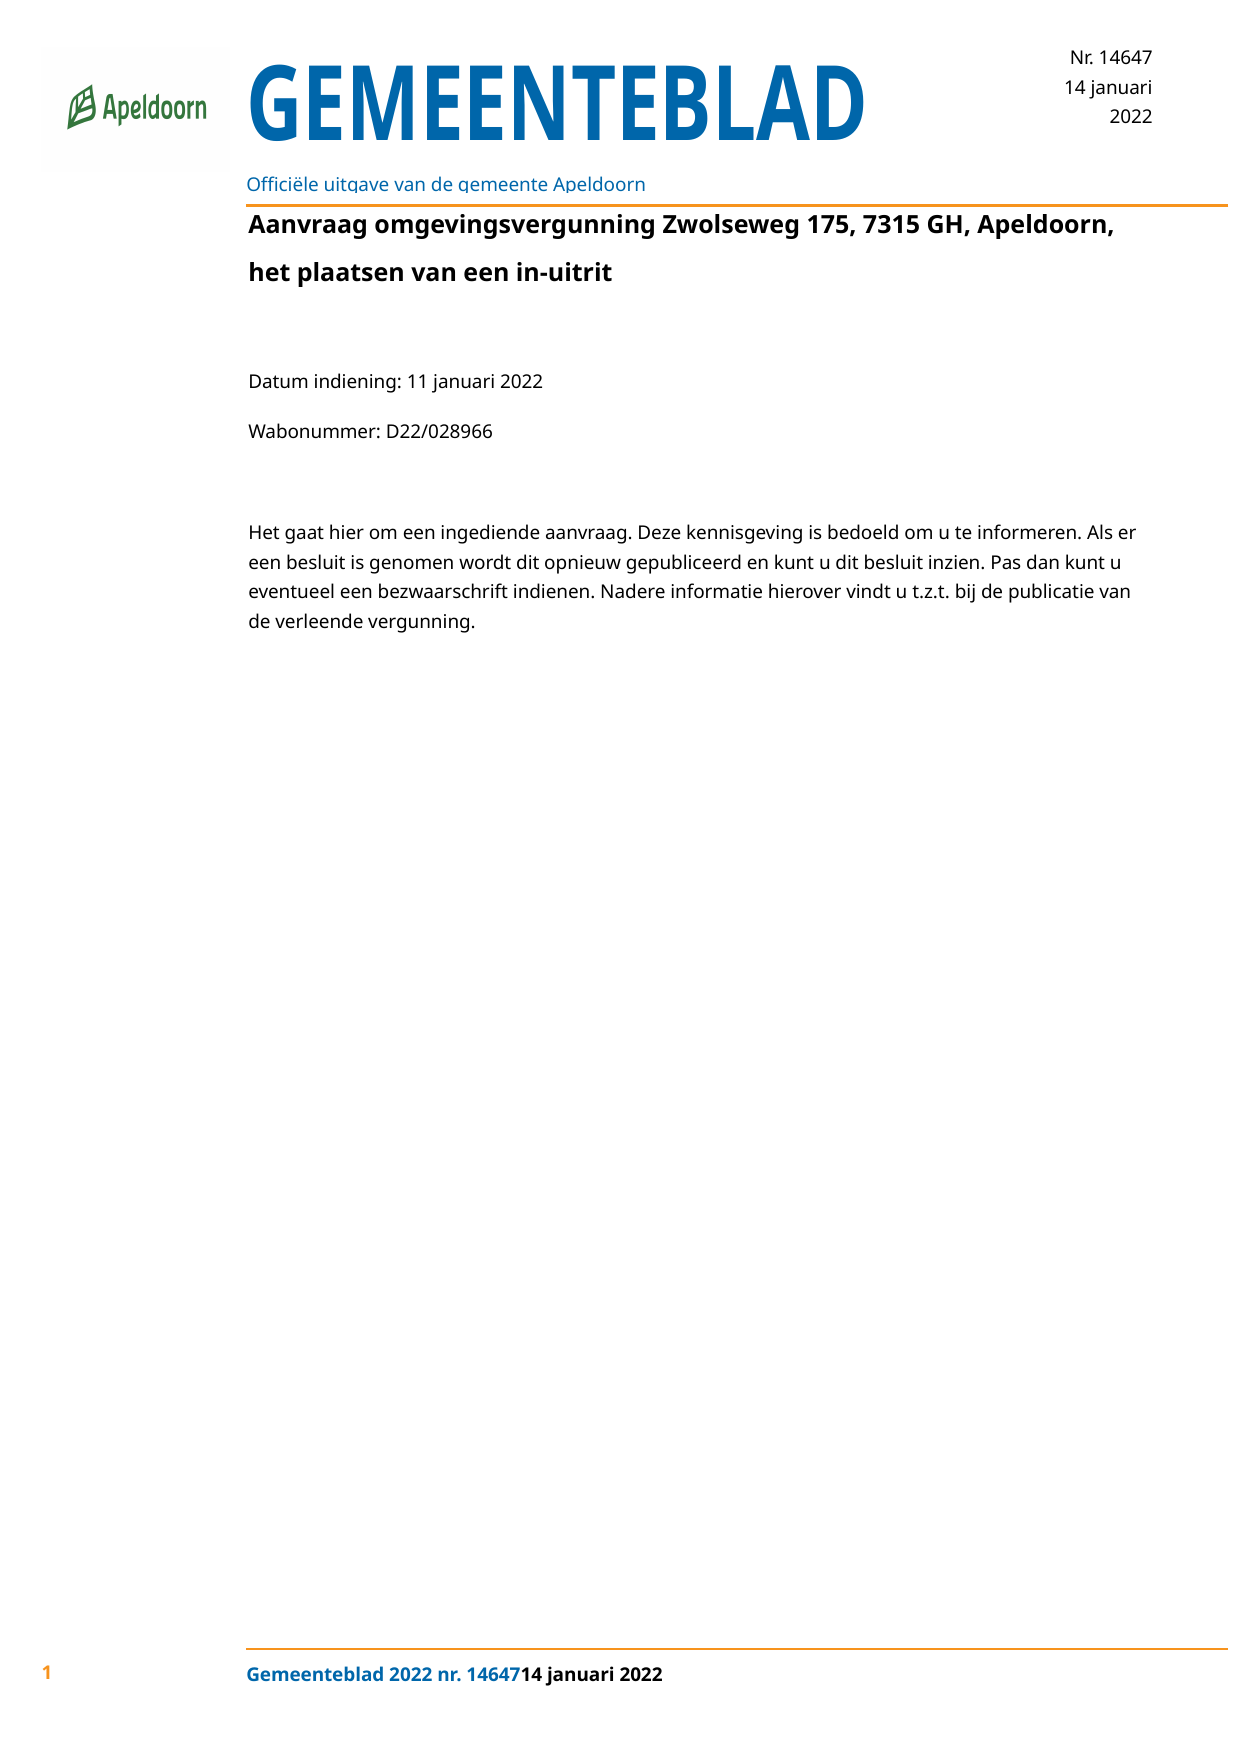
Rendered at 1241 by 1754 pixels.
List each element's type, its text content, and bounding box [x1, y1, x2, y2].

text Datum indiening: 11 januari 2022 [248, 368, 1152, 394]
text Het gaat hier om een ingediende aanvraag. Deze kennisgeving is bedoeld om u te informeren. Als er een besluit is genomen wordt dit opnieuw gepubliceerd en kunt u dit besluit inzien. Pas dan kunt u eventueel een bezwaarschrift indienen. Nadere informatie hierover vindt u t.z.t. bij de publicatie van de verleende vergunning. [248, 519, 1152, 634]
picture [41, 47, 231, 172]
text Aanvraag omgevingsvergunning Zwolseweg 175, 7315 GH, Apeldoorn, het plaatsen van een in-uitrit [248, 207, 1152, 288]
text Wabonummer: D22/028966 [248, 419, 1152, 444]
